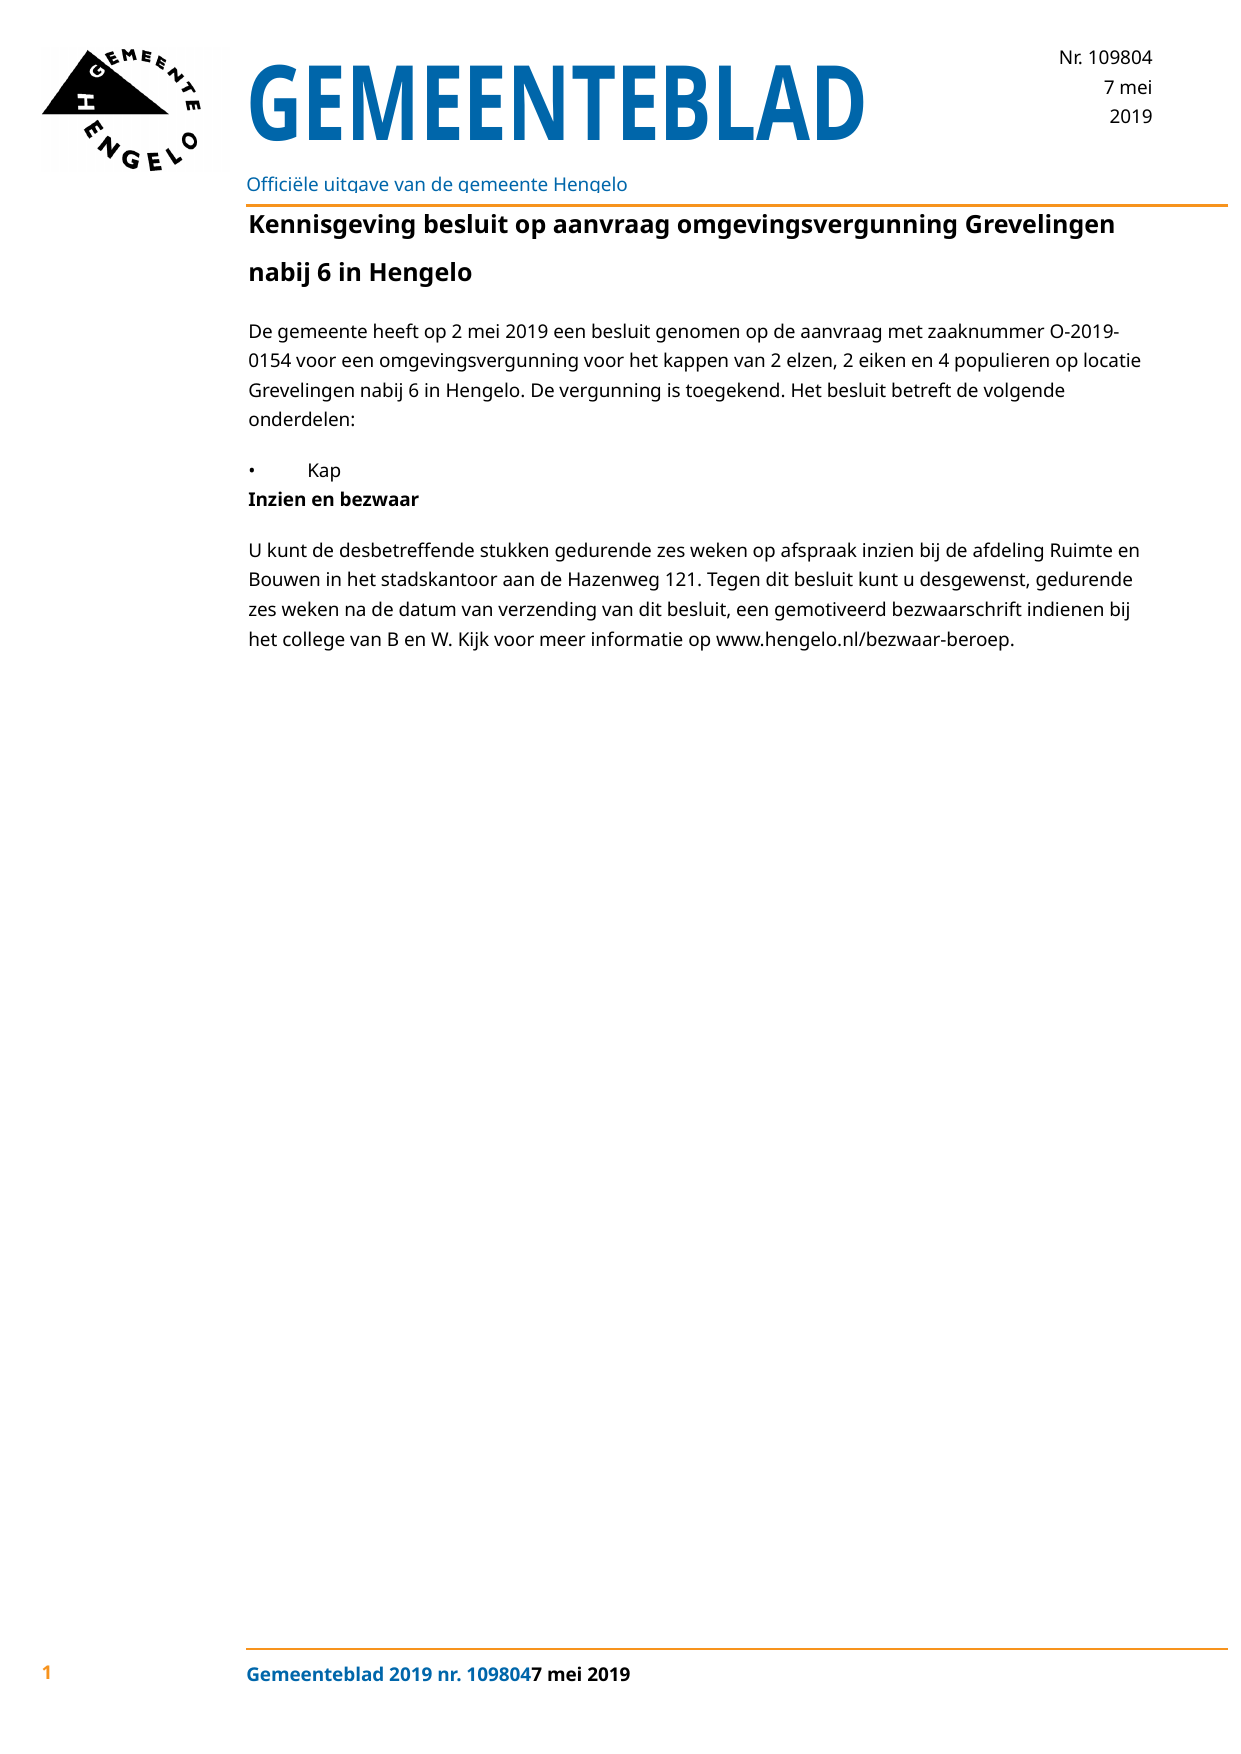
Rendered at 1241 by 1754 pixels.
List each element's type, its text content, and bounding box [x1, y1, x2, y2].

text Inzien en bezwaar [248, 487, 1152, 512]
text U kunt de desbetreffende stukken gedurende zes weken op afspraak inzien bij de afdeling Ruimte en Bouwen in het stadskantoor aan de Hazenweg 121. Tegen dit besluit kunt u desgewenst, gedurende zes weken na de datum van verzending van dit besluit, een gemotiveerd bezwaarschrift indienen bij het college van B en W. Kijk voor meer informatie op www.hengelo.nl/bezwaar-beroep. [248, 537, 1152, 652]
text Kennisgeving besluit op aanvraag omgevingsvergunning Grevelingen nabij 6 in Hengelo [248, 207, 1152, 288]
list Kap [248, 457, 1152, 483]
picture [41, 47, 231, 172]
text De gemeente heeft op 2 mei 2019 een besluit genomen op de aanvraag met zaaknummer O-2019-0154 voor een omgevingsvergunning voor het kappen van 2 elzen, 2 eiken en 4 populieren op locatie Grevelingen nabij 6 in Hengelo. De vergunning is toegekend. Het besluit betreft de volgende onderdelen: [248, 318, 1152, 432]
